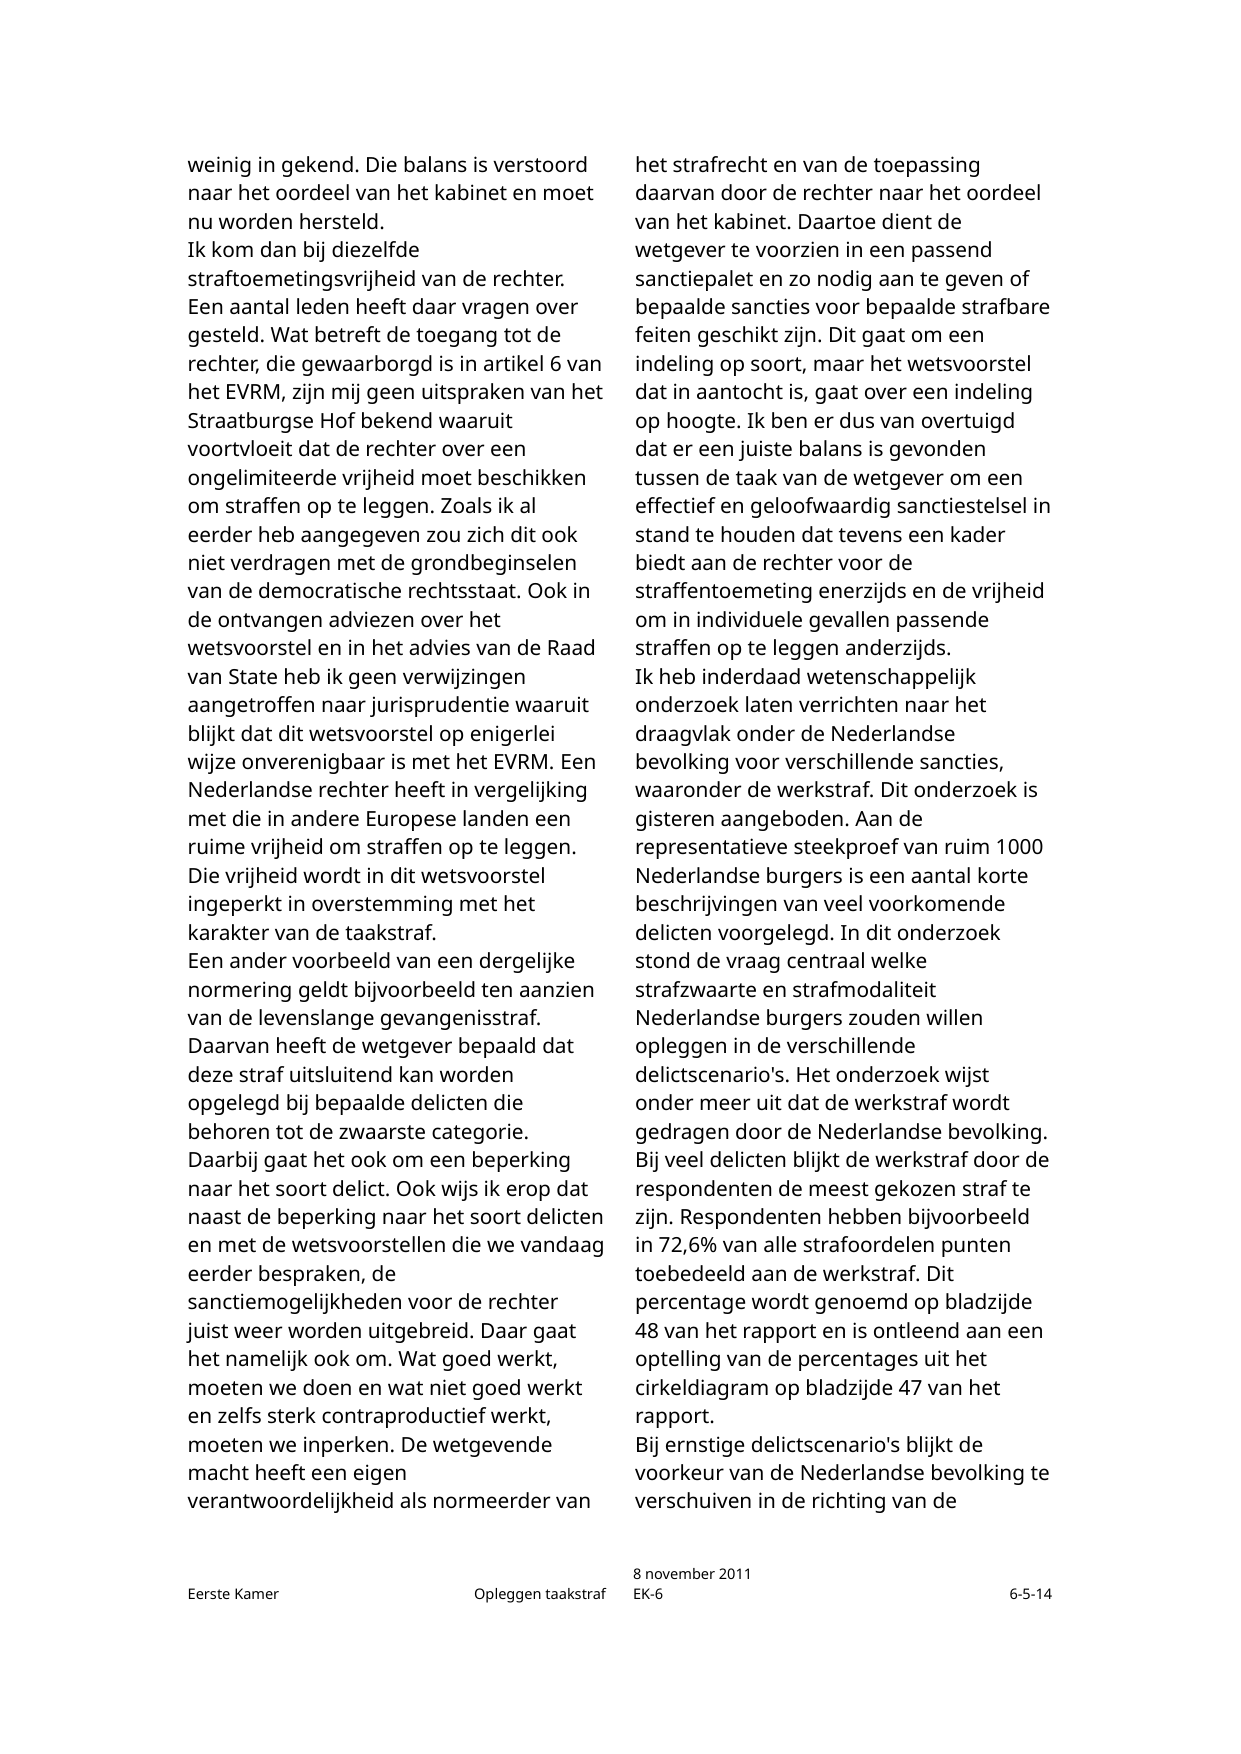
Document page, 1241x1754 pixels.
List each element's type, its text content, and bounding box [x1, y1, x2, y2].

text weinig in gekend. Die balans is verstoord naar het oordeel van het kabinet en moet nu worden hersteld. [187, 150, 605, 235]
text Ik kom dan bij diezelfde straftoemetingsvrijheid van de rechter. Een aantal leden heeft daar vragen over gesteld. Wat betreft de toegang tot de rechter, die gewaarborgd is in artikel 6 van het EVRM, zijn mij geen uitspraken van het Straatburgse Hof bekend waaruit voortvloeit dat de rechter over een ongelimiteerde vrijheid moet beschikken om straffen op te leggen. Zoals ik al eerder heb aangegeven zou zich dit ook niet verdragen met de grondbeginselen van de democratische rechtsstaat. Ook in de ontvangen adviezen over het wetsvoorstel en in het advies van de Raad van State heb ik geen verwijzingen aangetroffen naar jurisprudentie waaruit blijkt dat dit wetsvoorstel op enigerlei wijze onverenigbaar is met het EVRM. Een Nederlandse rechter heeft in vergelijking met die in andere Europese landen een ruime vrijheid om straffen op te leggen. Die vrijheid wordt in dit wetsvoorstel ingeperkt in overstemming met het karakter van de taakstraf. [187, 235, 605, 946]
text Bij ernstige delictscenario's blijkt de voorkeur van de Nederlandse bevolking te verschuiven in de richting van de [635, 1430, 1053, 1515]
text het strafrecht en van de toepassing daarvan door de rechter naar het oordeel van het kabinet. Daartoe dient de wetgever te voorzien in een passend sanctiepalet en zo nodig aan te geven of bepaalde sancties voor bepaalde strafbare feiten geschikt zijn. Dit gaat om een indeling op soort, maar het wetsvoorstel dat in aantocht is, gaat over een indeling op hoogte. Ik ben er dus van overtuigd dat er een juiste balans is gevonden tussen de taak van de wetgever om een effectief en geloofwaardig sanctiestelsel in stand te houden dat tevens een kader biedt aan de rechter voor de straffentoemeting enerzijds en de vrijheid om in individuele gevallen passende straffen op te leggen anderzijds. [635, 150, 1053, 662]
text Ik heb inderdaad wetenschappelijk onderzoek laten verrichten naar het draagvlak onder de Nederlandse bevolking voor verschillende sancties, waaronder de werkstraf. Dit onderzoek is gisteren aangeboden. Aan de representatieve steekproef van ruim 1000 Nederlandse burgers is een aantal korte beschrijvingen van veel voorkomende delicten voorgelegd. In dit onderzoek stond de vraag centraal welke strafzwaarte en strafmodaliteit Nederlandse burgers zouden willen opleggen in de verschillende delictscenario's. Het onderzoek wijst onder meer uit dat de werkstraf wordt gedragen door de Nederlandse bevolking. Bij veel delicten blijkt de werkstraf door de respondenten de meest gekozen straf te zijn. Respondenten hebben bijvoorbeeld in 72,6% van alle strafoordelen punten toebedeeld aan de werkstraf. Dit percentage wordt genoemd op bladzijde 48 van het rapport en is ontleend aan een optelling van de percentages uit het cirkeldiagram op bladzijde 47 van het rapport. [635, 662, 1053, 1430]
text Een ander voorbeeld van een dergelijke normering geldt bijvoorbeeld ten aanzien van de levenslange gevangenisstraf. Daarvan heeft de wetgever bepaald dat deze straf uitsluitend kan worden opgelegd bij bepaalde delicten die behoren tot de zwaarste categorie. Daarbij gaat het ook om een beperking naar het soort delict. Ook wijs ik erop dat naast de beperking naar het soort delicten en met de wetsvoorstellen die we vandaag eerder bespraken, de sanctiemogelijkheden voor de rechter juist weer worden uitgebreid. Daar gaat het namelijk ook om. Wat goed werkt, moeten we doen en wat niet goed werkt en zelfs sterk contraproductief werkt, moeten we inperken. De wetgevende macht heeft een eigen verantwoordelijkheid als normeerder van [187, 946, 605, 1515]
